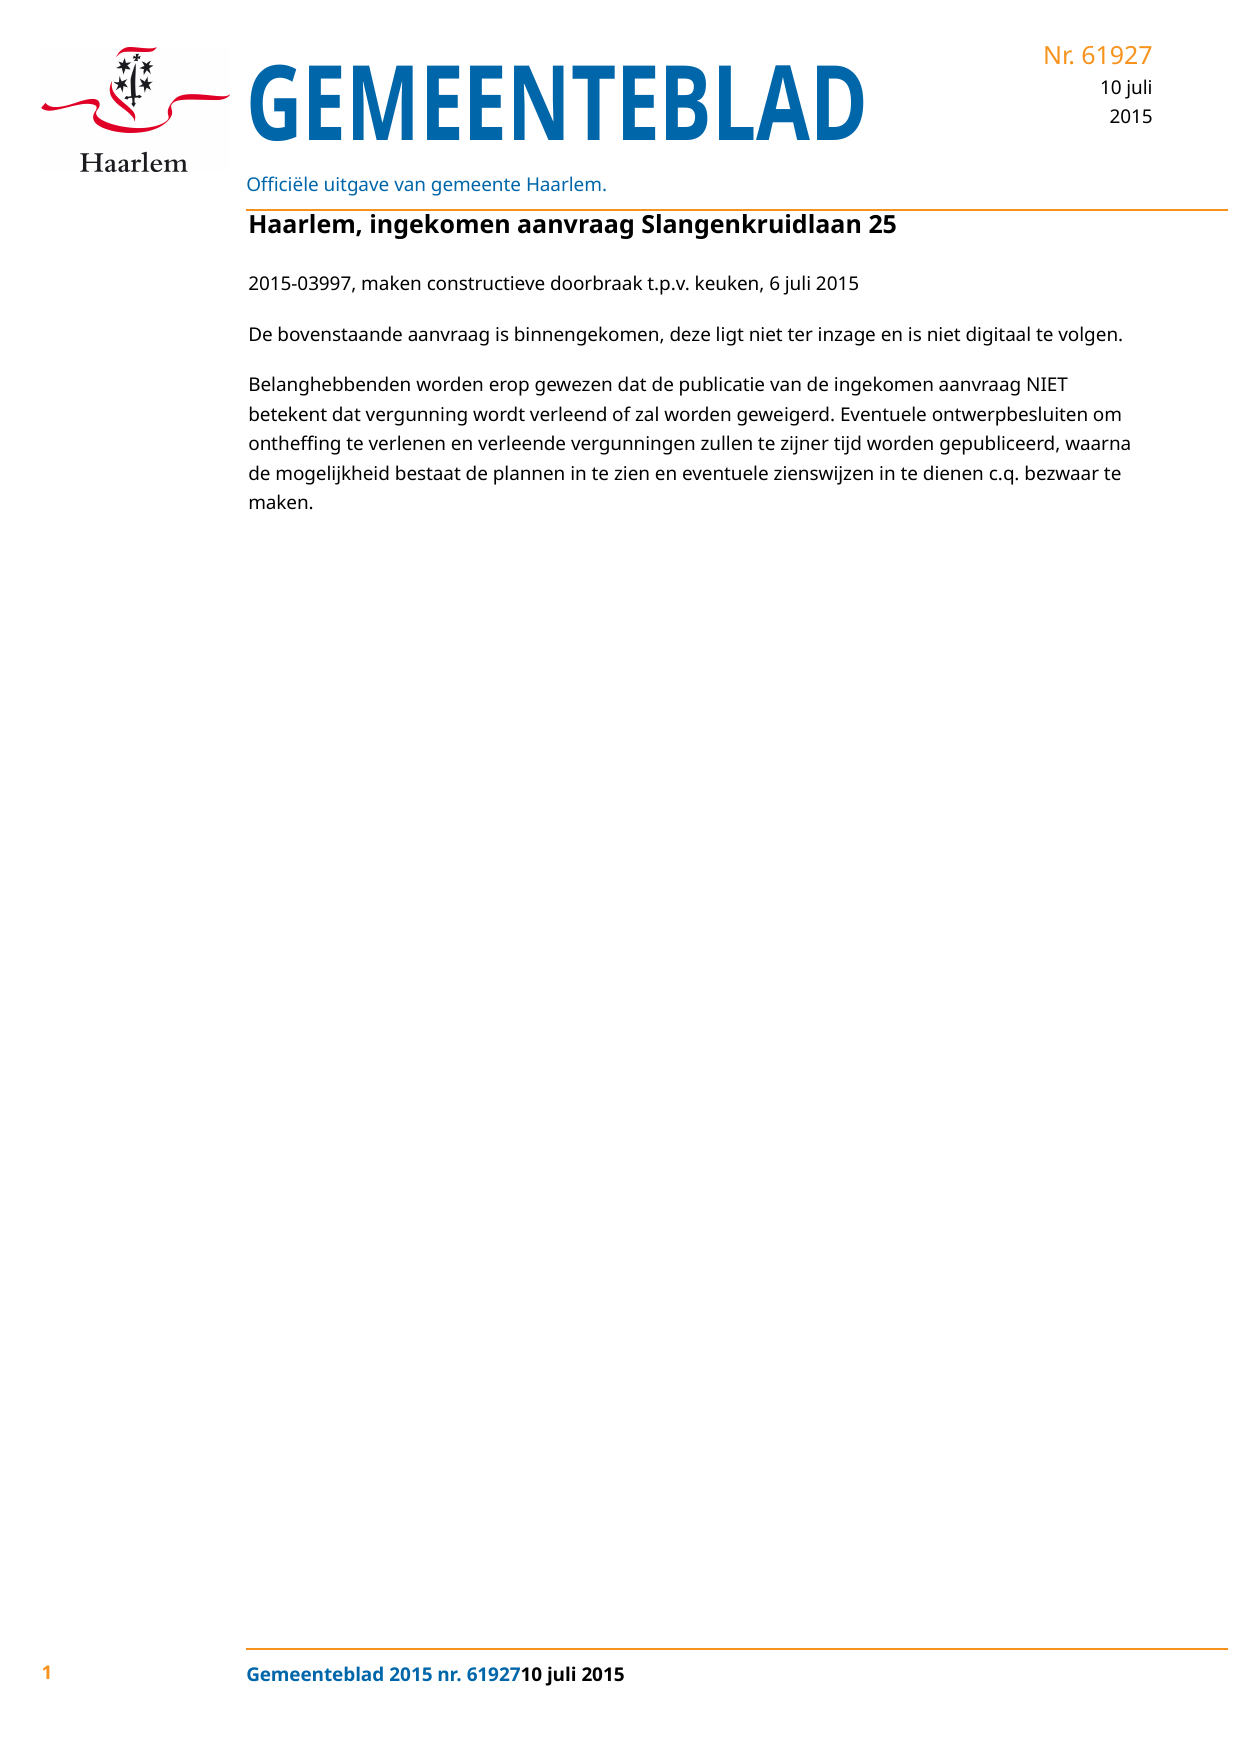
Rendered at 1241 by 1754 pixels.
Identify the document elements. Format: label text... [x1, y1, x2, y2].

text Haarlem, ingekomen aanvraag Slangenkruidlaan 25 [248, 211, 1152, 241]
text Belanghebbenden worden erop gewezen dat de publicatie van de ingekomen aanvraag NIET betekent dat vergunning wordt verleend of zal worden geweigerd. Eventuele ontwerpbesluiten om ontheffing te verlenen en verleende vergunningen zullen te zijner tijd worden gepubliceerd, waarna de mogelijkheid bestaat de plannen in te zien en eventuele zienswijzen in te dienen c.q. bezwaar te maken. [248, 371, 1152, 515]
text 2015-03997, maken constructieve doorbraak t.p.v. keuken, 6 juli 2015 [248, 270, 1152, 296]
text De bovenstaande aanvraag is binnengekomen, deze ligt niet ter inzage en is niet digitaal te volgen. [248, 321, 1152, 346]
picture [41, 47, 231, 172]
